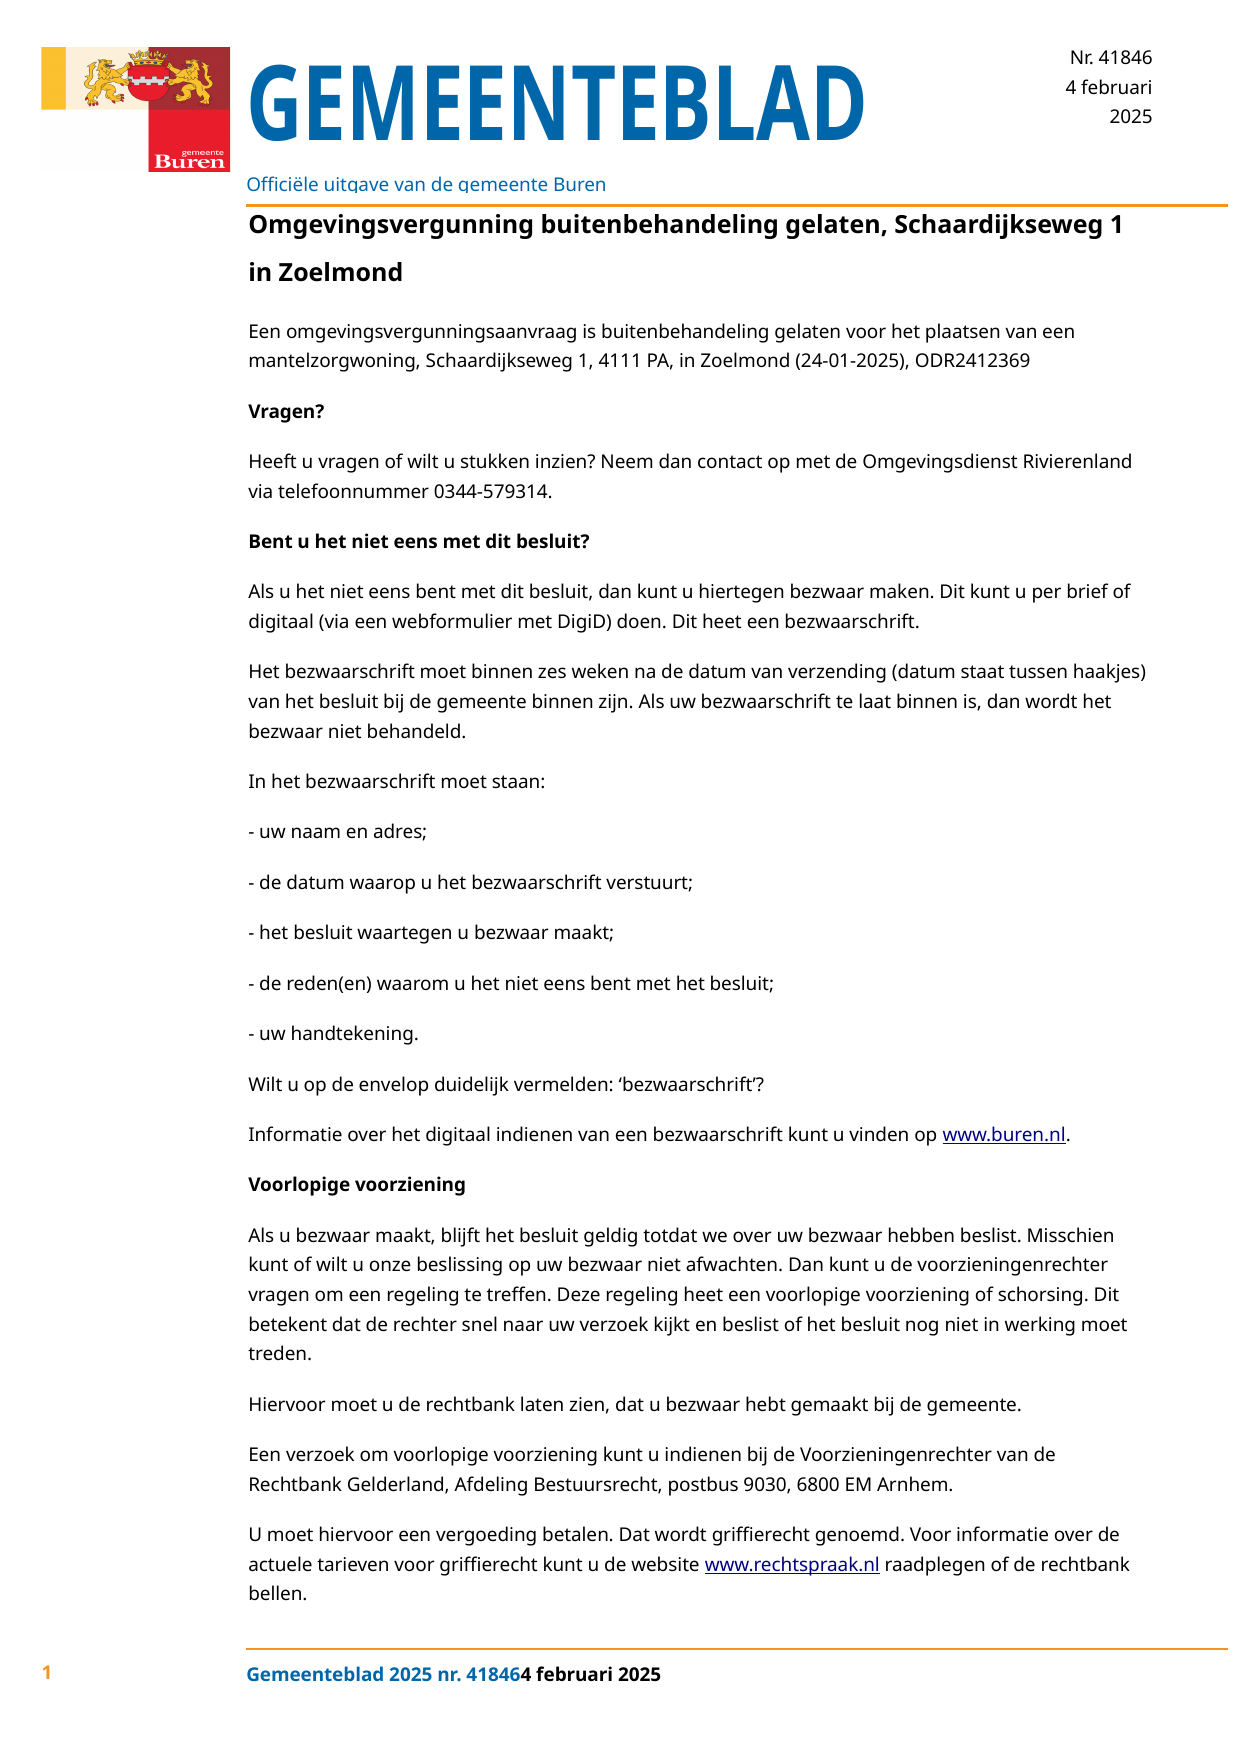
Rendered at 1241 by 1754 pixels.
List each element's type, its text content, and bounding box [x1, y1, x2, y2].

text - de reden(en) waarom u het niet eens bent met het besluit; [248, 970, 1152, 996]
text Voorlopige voorziening [248, 1172, 1152, 1197]
text Een verzoek om voorlopige voorziening kunt u indienen bij de Voorzieningenrechter van de Rechtbank Gelderland, Afdeling Bestuursrecht, postbus 9030, 6800 EM Arnhem. [248, 1441, 1152, 1497]
text Omgevingsvergunning buitenbehandeling gelaten, Schaardijkseweg 1 in Zoelmond [248, 207, 1152, 288]
picture [41, 47, 231, 172]
text Een omgevingsvergunningsaanvraag is buitenbehandeling gelaten voor het plaatsen van een mantelzorgwoning, Schaardijkseweg 1, 4111 PA, in Zoelmond (24-01-2025), ODR2412369 [248, 318, 1152, 373]
text Als u bezwaar maakt, blijft het besluit geldig totdat we over uw bezwaar hebben beslist. Misschien kunt of wilt u onze beslissing op uw bezwaar niet afwachten. Dan kunt u de voorzieningenrechter vragen om een regeling te treffen. Deze regeling heet een voorlopige voorziening of schorsing. Dit betekent dat de rechter snel naar uw verzoek kijkt en beslist of het besluit nog niet in werking moet treden. [248, 1222, 1152, 1366]
text - de datum waarop u het bezwaarschrift verstuurt; [248, 869, 1152, 895]
text Informatie over het digitaal indienen van een bezwaarschrift kunt u vinden op www.buren.nl. [248, 1121, 1152, 1147]
text Vragen? [248, 398, 1152, 424]
text - uw naam en adres; [248, 819, 1152, 844]
text - het besluit waartegen u bezwaar maakt; [248, 919, 1152, 945]
text Als u het niet eens bent met dit besluit, dan kunt u hiertegen bezwaar maken. Dit kunt u per brief of digitaal (via een webformulier met DigiD) doen. Dit heet een bezwaarschrift. [248, 579, 1152, 634]
text - uw handtekening. [248, 1020, 1152, 1046]
text Wilt u op de envelop duidelijk vermelden: ‘bezwaarschrift’? [248, 1071, 1152, 1097]
text U moet hiervoor een vergoeding betalen. Dat wordt griffierecht genoemd. Voor informatie over de actuele tarieven voor griffierecht kunt u de website www.rechtspraak.nl raadplegen of de rechtbank bellen. [248, 1521, 1152, 1606]
text In het bezwaarschrift moet staan: [248, 768, 1152, 794]
text Heeft u vragen of wilt u stukken inzien? Neem dan contact op met de Omgevingsdienst Rivierenland via telefoonnummer 0344-579314. [248, 448, 1152, 504]
text Hiervoor moet u de rechtbank laten zien, dat u bezwaar hebt gemaakt bij de gemeente. [248, 1391, 1152, 1417]
text Bent u het niet eens met dit besluit? [248, 528, 1152, 554]
text Het bezwaarschrift moet binnen zes weken na de datum van verzending (datum staat tussen haakjes) van het besluit bij de gemeente binnen zijn. Als uw bezwaarschrift te laat binnen is, dan wordt het bezwaar niet behandeld. [248, 659, 1152, 744]
